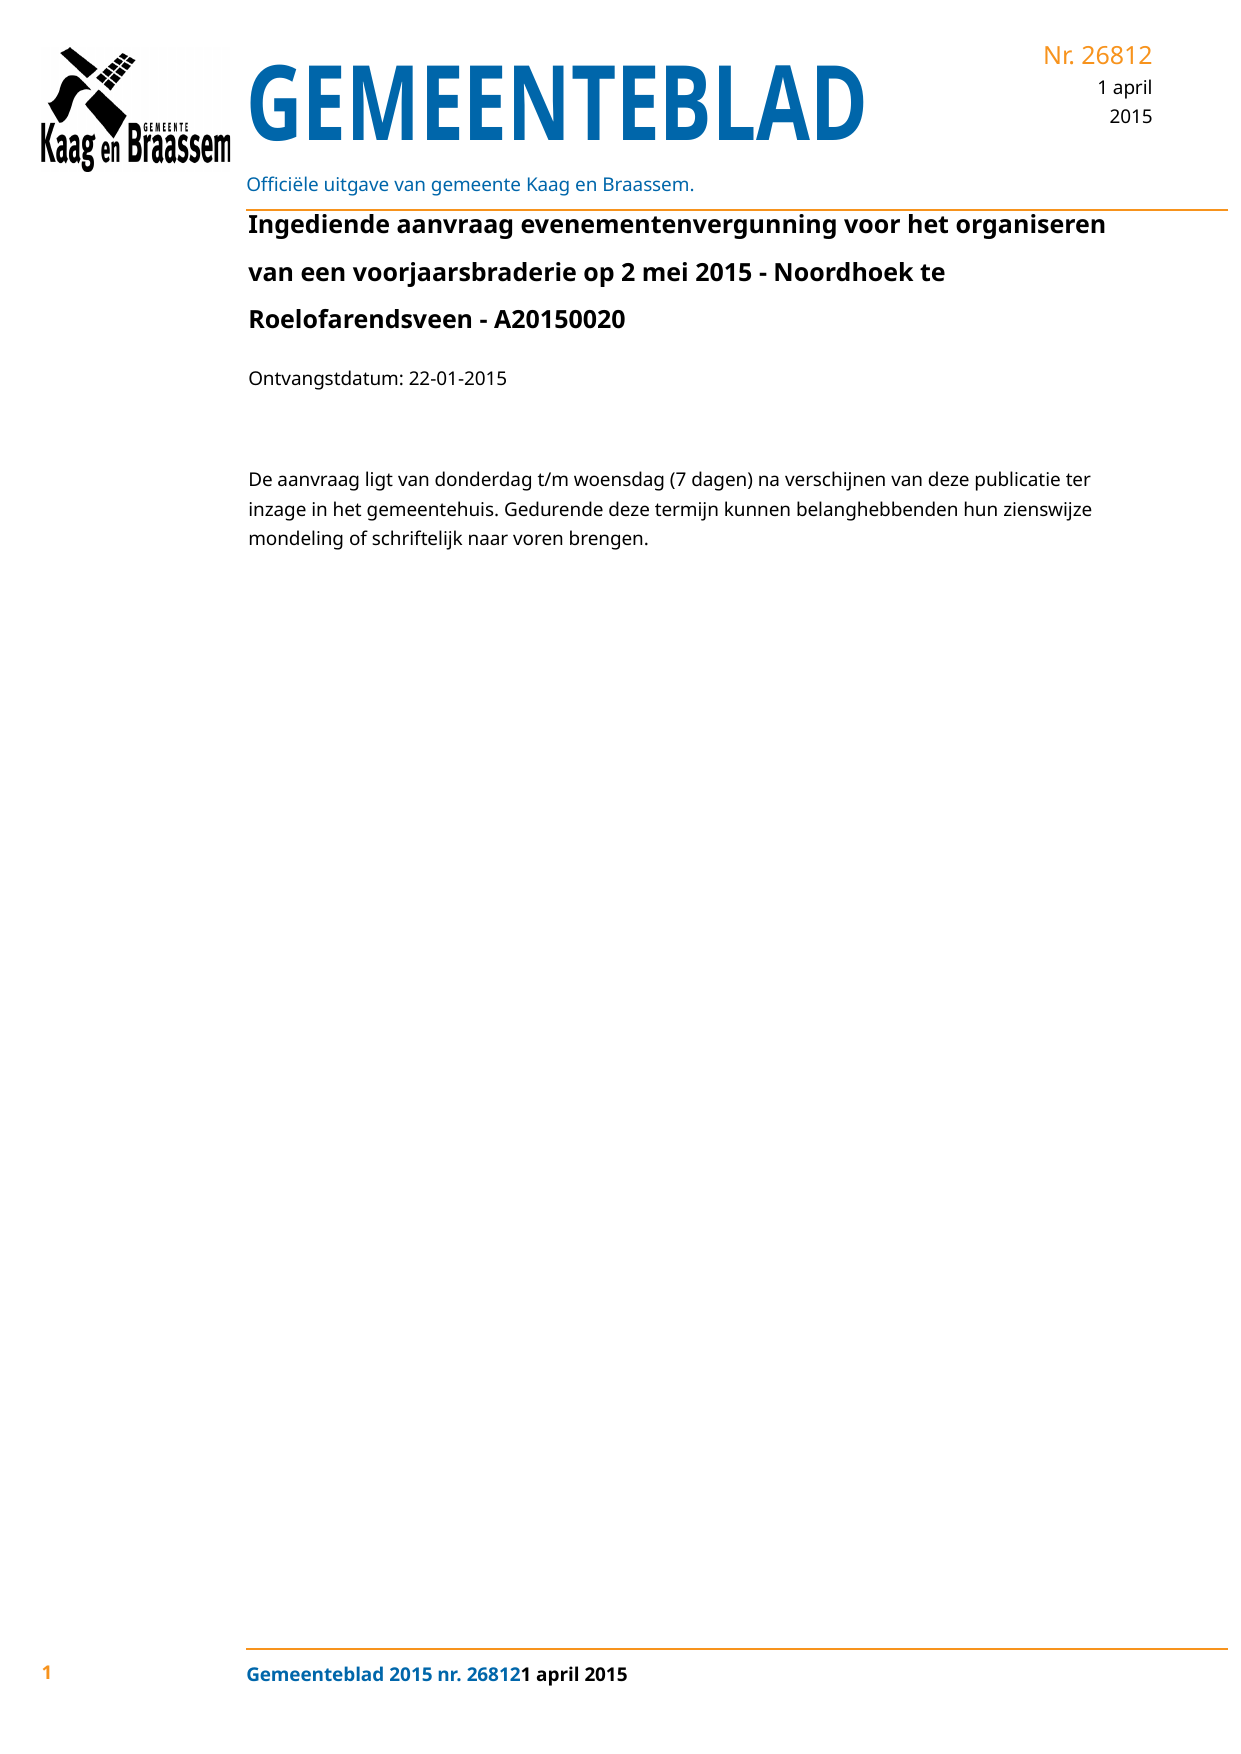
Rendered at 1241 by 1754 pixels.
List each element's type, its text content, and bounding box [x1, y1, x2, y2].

text Ingediende aanvraag evenementenvergunning voor het organiseren van een voorjaarsbraderie op 2 mei 2015 - Noordhoek te Roelofarendsveen - A20150020 [248, 211, 1152, 336]
text De aanvraag ligt van donderdag t/m woensdag (7 dagen) na verschijnen van deze publicatie ter inzage in het gemeentehuis. Gedurende deze termijn kunnen belanghebbenden hun zienswijze mondeling of schriftelijk naar voren brengen. [248, 466, 1152, 551]
text Ontvangstdatum: 22-01-2015 [248, 366, 1152, 391]
picture [41, 47, 231, 172]
